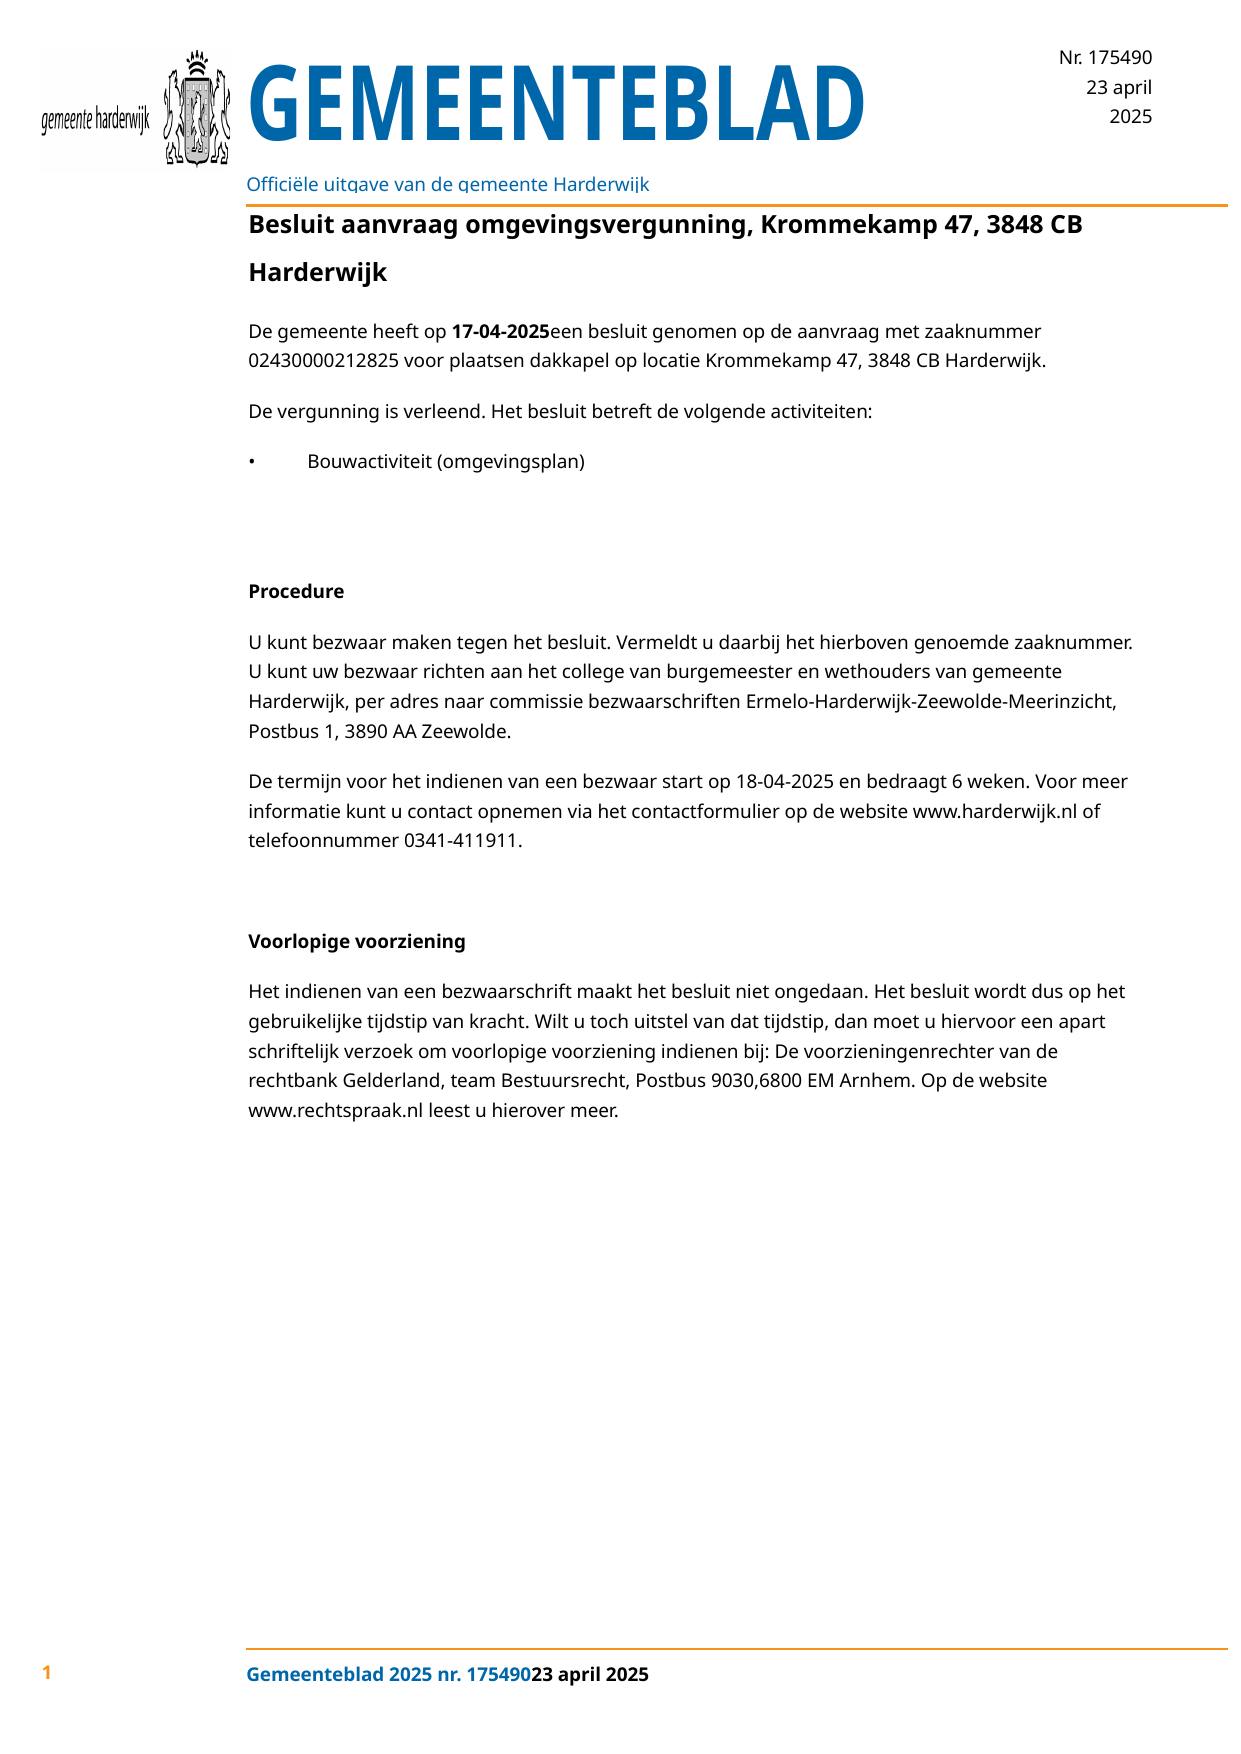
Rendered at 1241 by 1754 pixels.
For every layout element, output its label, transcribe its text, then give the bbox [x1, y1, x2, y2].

text Het indienen van een bezwaarschrift maakt het besluit niet ongedaan. Het besluit wordt dus op het gebruikelijke tijdstip van kracht. Wilt u toch uitstel van dat tijdstip, dan moet u hiervoor een apart schriftelijk verzoek om voorlopige voorziening indienen bij: De voorzieningenrechter van de rechtbank Gelderland, team Bestuursrecht, Postbus 9030,6800 EM Arnhem. Op de website www.rechtspraak.nl leest u hierover meer. [248, 979, 1152, 1123]
text De vergunning is verleend. Het besluit betreft de volgende activiteiten: [248, 398, 1152, 424]
text De gemeente heeft op 17-04-2025een besluit genomen op de aanvraag met zaaknummer 02430000212825 voor plaatsen dakkapel op locatie Krommekamp 47, 3848 CB Harderwijk. [248, 318, 1152, 373]
text De termijn voor het indienen van een bezwaar start op 18-04-2025 en bedraagt 6 weken. Voor meer informatie kunt u contact opnemen via het contactformulier op de website www.harderwijk.nl of telefoonnummer 0341-411911. [248, 768, 1152, 853]
text Voorlopige voorziening [248, 928, 1152, 954]
picture [41, 47, 231, 172]
list Bouwactiviteit (omgevingsplan) [248, 448, 1152, 474]
text Besluit aanvraag omgevingsvergunning, Krommekamp 47, 3848 CB Harderwijk [248, 207, 1152, 288]
text U kunt bezwaar maken tegen het besluit. Vermeldt u daarbij het hierboven genoemde zaaknummer. U kunt uw bezwaar richten aan het college van burgemeester en wethouders van gemeente Harderwijk, per adres naar commissie bezwaarschriften Ermelo-Harderwijk-Zeewolde-Meerinzicht, Postbus 1, 3890 AA Zeewolde. [248, 629, 1152, 744]
text Procedure [248, 579, 1152, 604]
